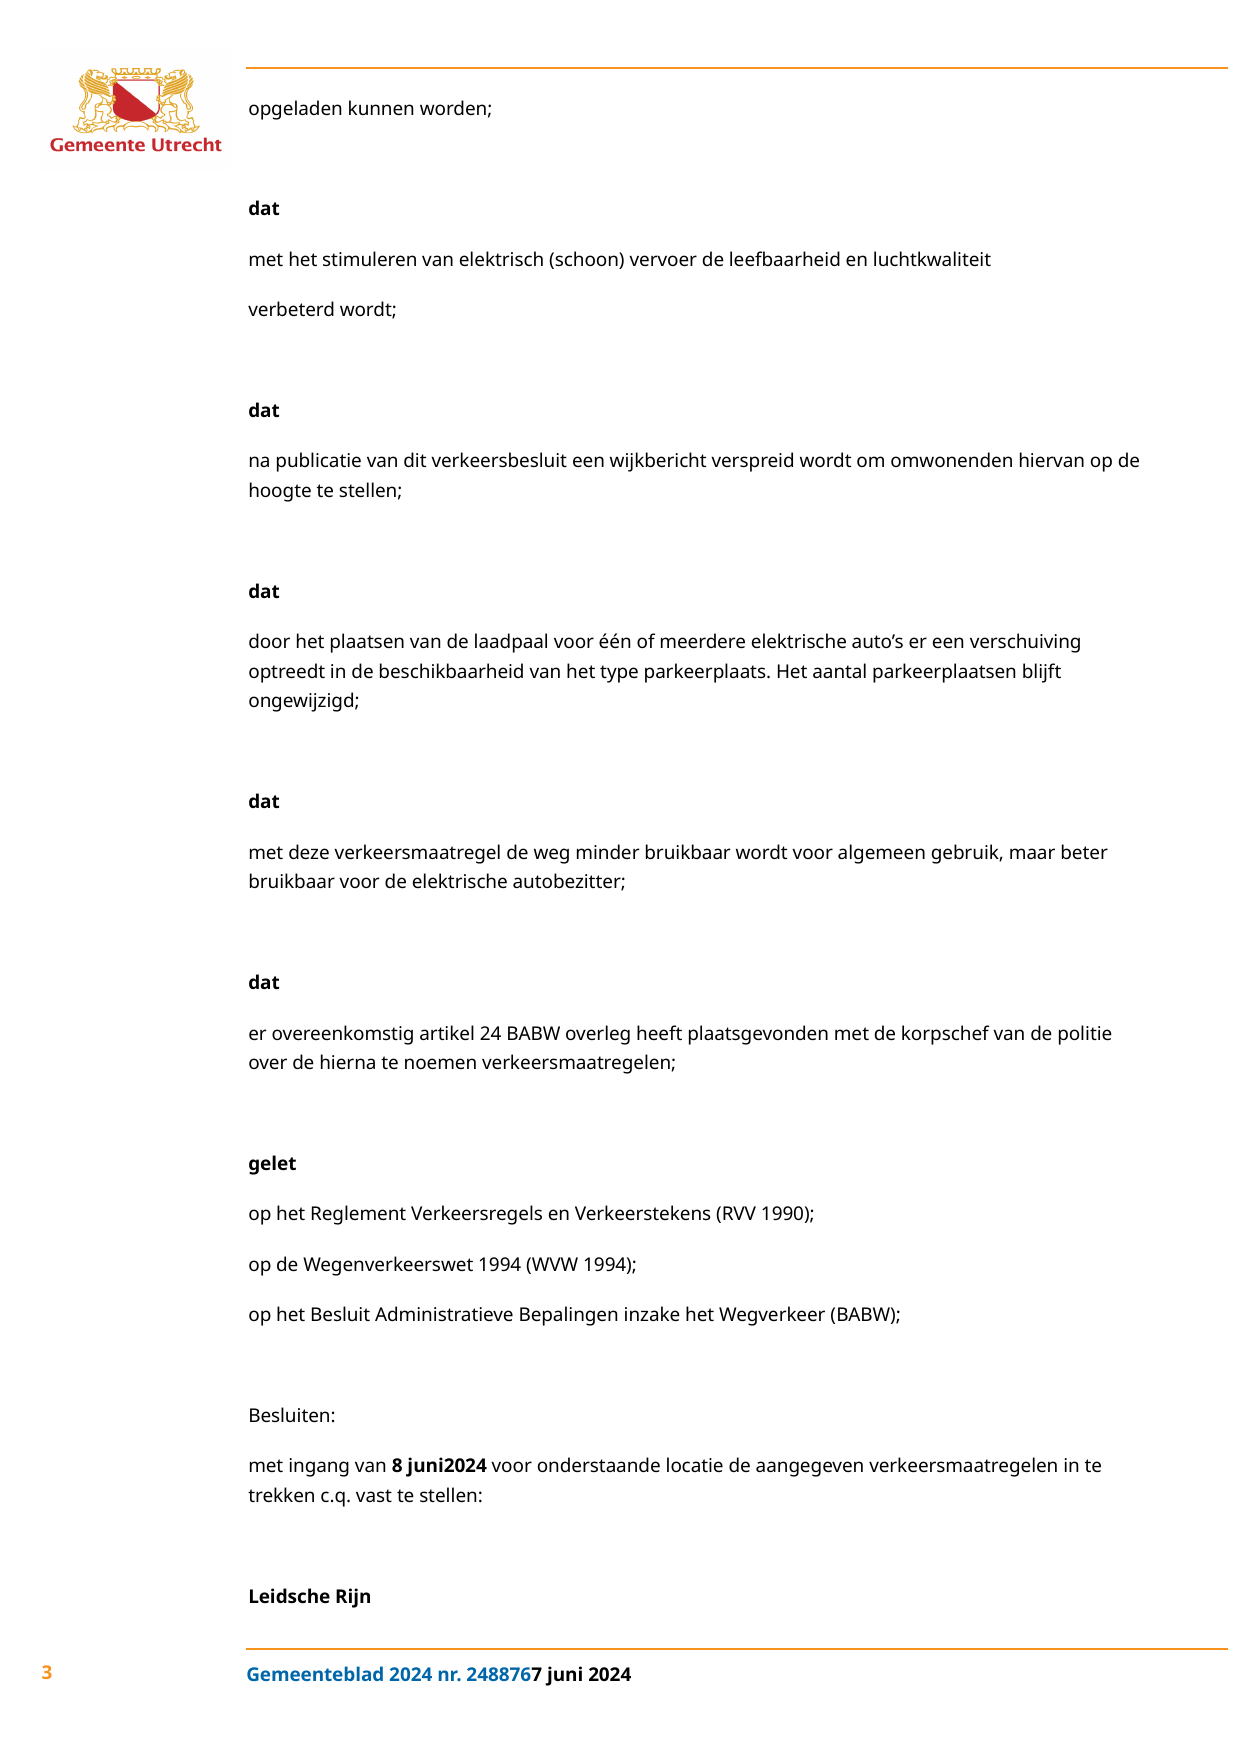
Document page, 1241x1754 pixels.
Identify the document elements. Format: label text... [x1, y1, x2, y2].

text Leidsche Rijn [248, 1583, 1152, 1609]
text op het Besluit Administratieve Bepalingen inzake het Wegverkeer (BABW); [248, 1301, 1152, 1327]
text dat [248, 969, 1152, 995]
text dat [248, 578, 1152, 604]
text door het plaatsen van de laadpaal voor één of meerdere elektrische auto’s er een verschuiving optreedt in de beschikbaarheid van het type parkeerplaats. Het aantal parkeerplaatsen blijft ongewijzigd; [248, 628, 1152, 713]
text dat [248, 788, 1152, 814]
text Besluiten: [248, 1402, 1152, 1428]
text gelet [248, 1150, 1152, 1176]
text opgeladen kunnen worden; [248, 95, 1152, 121]
text met ingang van 8 juni2024 voor onderstaande locatie de aangegeven verkeersmaatregelen in te trekken c.q. vast te stellen: [248, 1453, 1152, 1508]
text na publicatie van dit verkeersbesluit een wijkbericht verspreid wordt om omwonenden hiervan op de hoogte te stellen; [248, 448, 1152, 503]
text dat [248, 397, 1152, 423]
text dat [248, 196, 1152, 221]
text met deze verkeersmaatregel de weg minder bruikbaar wordt voor algemeen gebruik, maar beter bruikbaar voor de elektrische autobezitter; [248, 839, 1152, 894]
text er overeenkomstig artikel 24 BABW overleg heeft plaatsgevonden met de korpschef van de politie over de hierna te noemen verkeersmaatregelen; [248, 1020, 1152, 1075]
text met het stimuleren van elektrisch (schoon) vervoer de leefbaarheid en luchtkwaliteit [248, 246, 1152, 272]
text op de Wegenverkeerswet 1994 (WVW 1994); [248, 1251, 1152, 1277]
text op het Reglement Verkeersregels en Verkeerstekens (RVV 1990); [248, 1201, 1152, 1226]
text verbeterd wordt; [248, 296, 1152, 322]
picture [41, 47, 231, 172]
